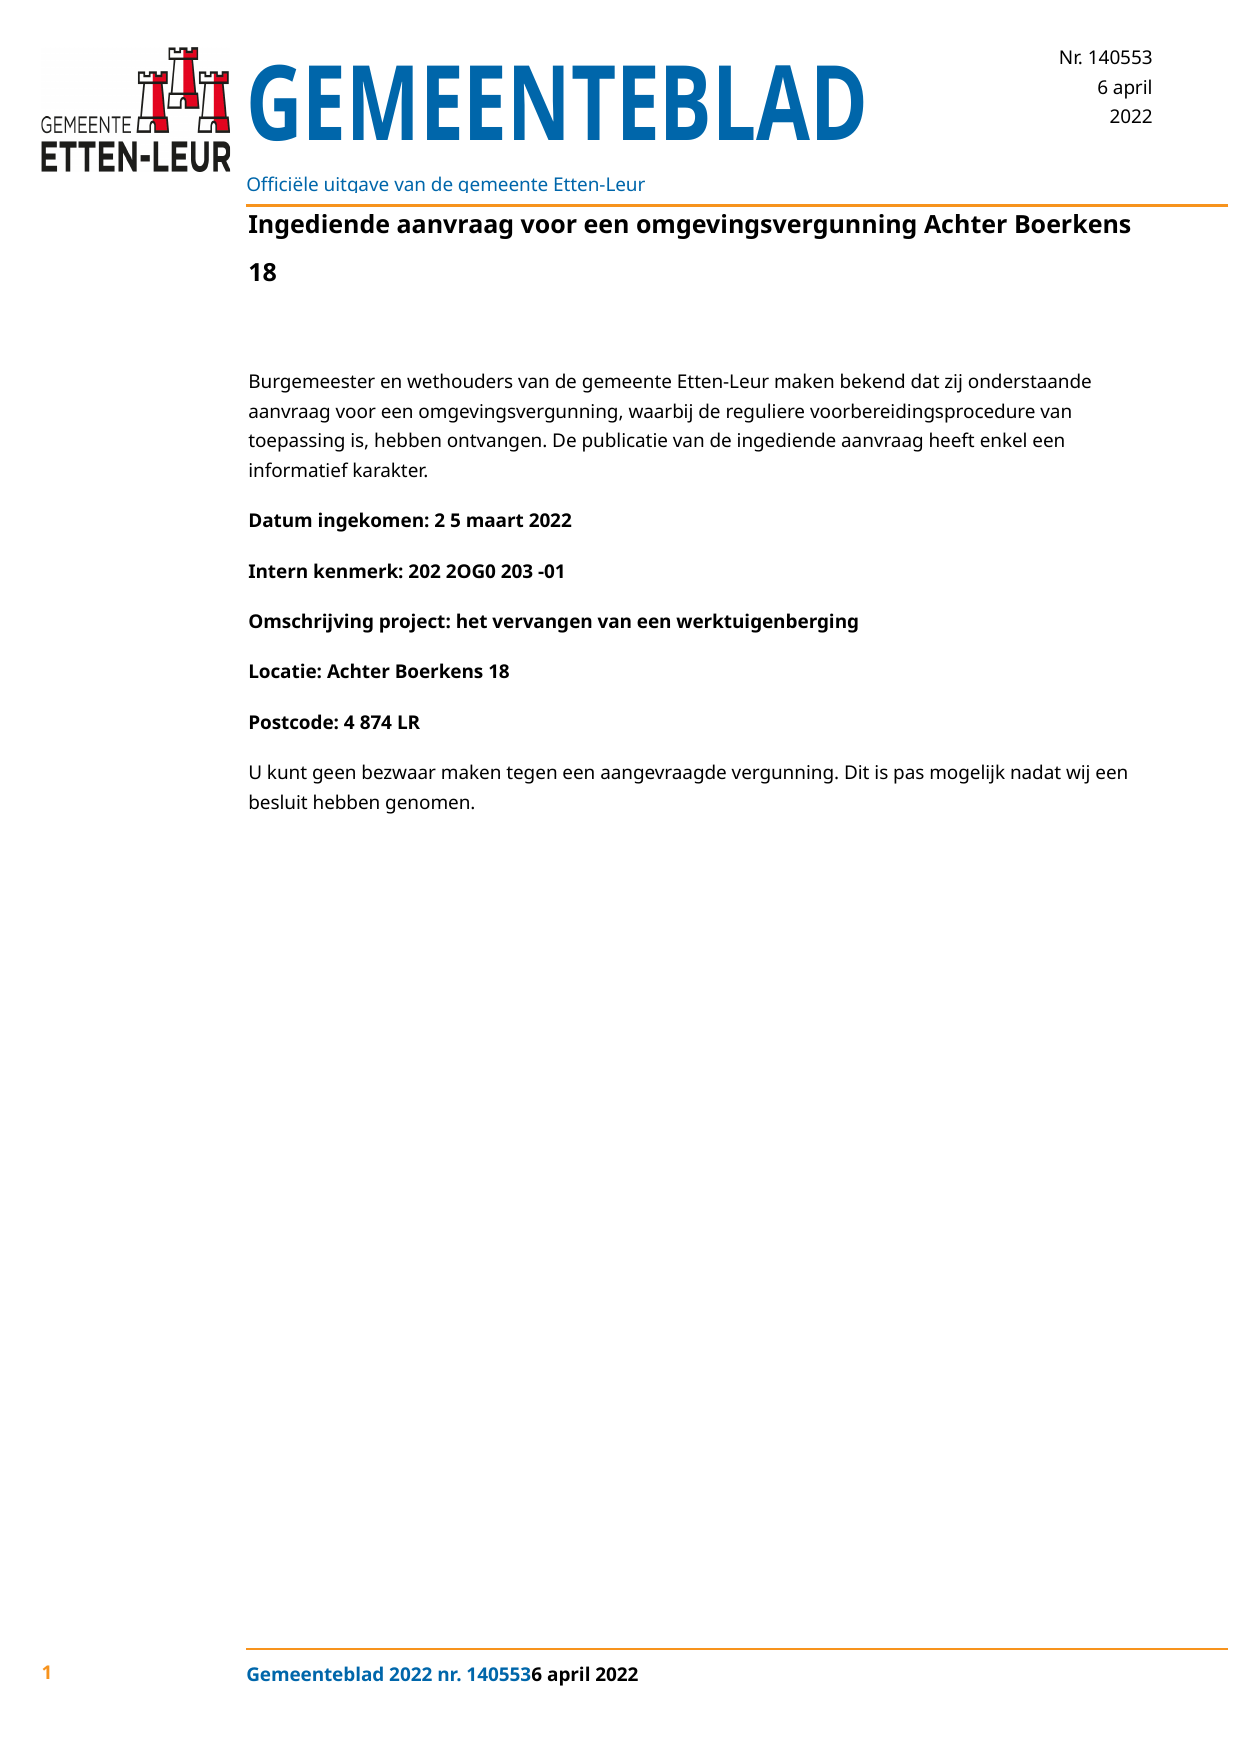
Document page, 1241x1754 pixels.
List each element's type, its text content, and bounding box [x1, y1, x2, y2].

text Postcode: 4 874 LR [248, 709, 1152, 735]
picture [41, 47, 231, 172]
text Datum ingekomen: 2 5 maart 2022 [248, 507, 1152, 533]
text Intern kenmerk: 202 2OG0 203 -01 [248, 558, 1152, 584]
text Burgemeester en wethouders van de gemeente Etten-Leur maken bekend dat zij onderstaande aanvraag voor een omgevingsvergunning, waarbij de reguliere voorbereidingsprocedure van toepassing is, hebben ontvangen. De publicatie van de ingediende aanvraag heeft enkel een informatief karakter. [248, 368, 1152, 483]
text Ingediende aanvraag voor een omgevingsvergunning Achter Boerkens 18 [248, 207, 1152, 288]
text Omschrijving project: het vervangen van een werktuigenberging [248, 608, 1152, 634]
text Locatie: Achter Boerkens 18 [248, 659, 1152, 684]
text U kunt geen bezwaar maken tegen een aangevraagde vergunning. Dit is pas mogelijk nadat wij een besluit hebben genomen. [248, 759, 1152, 815]
